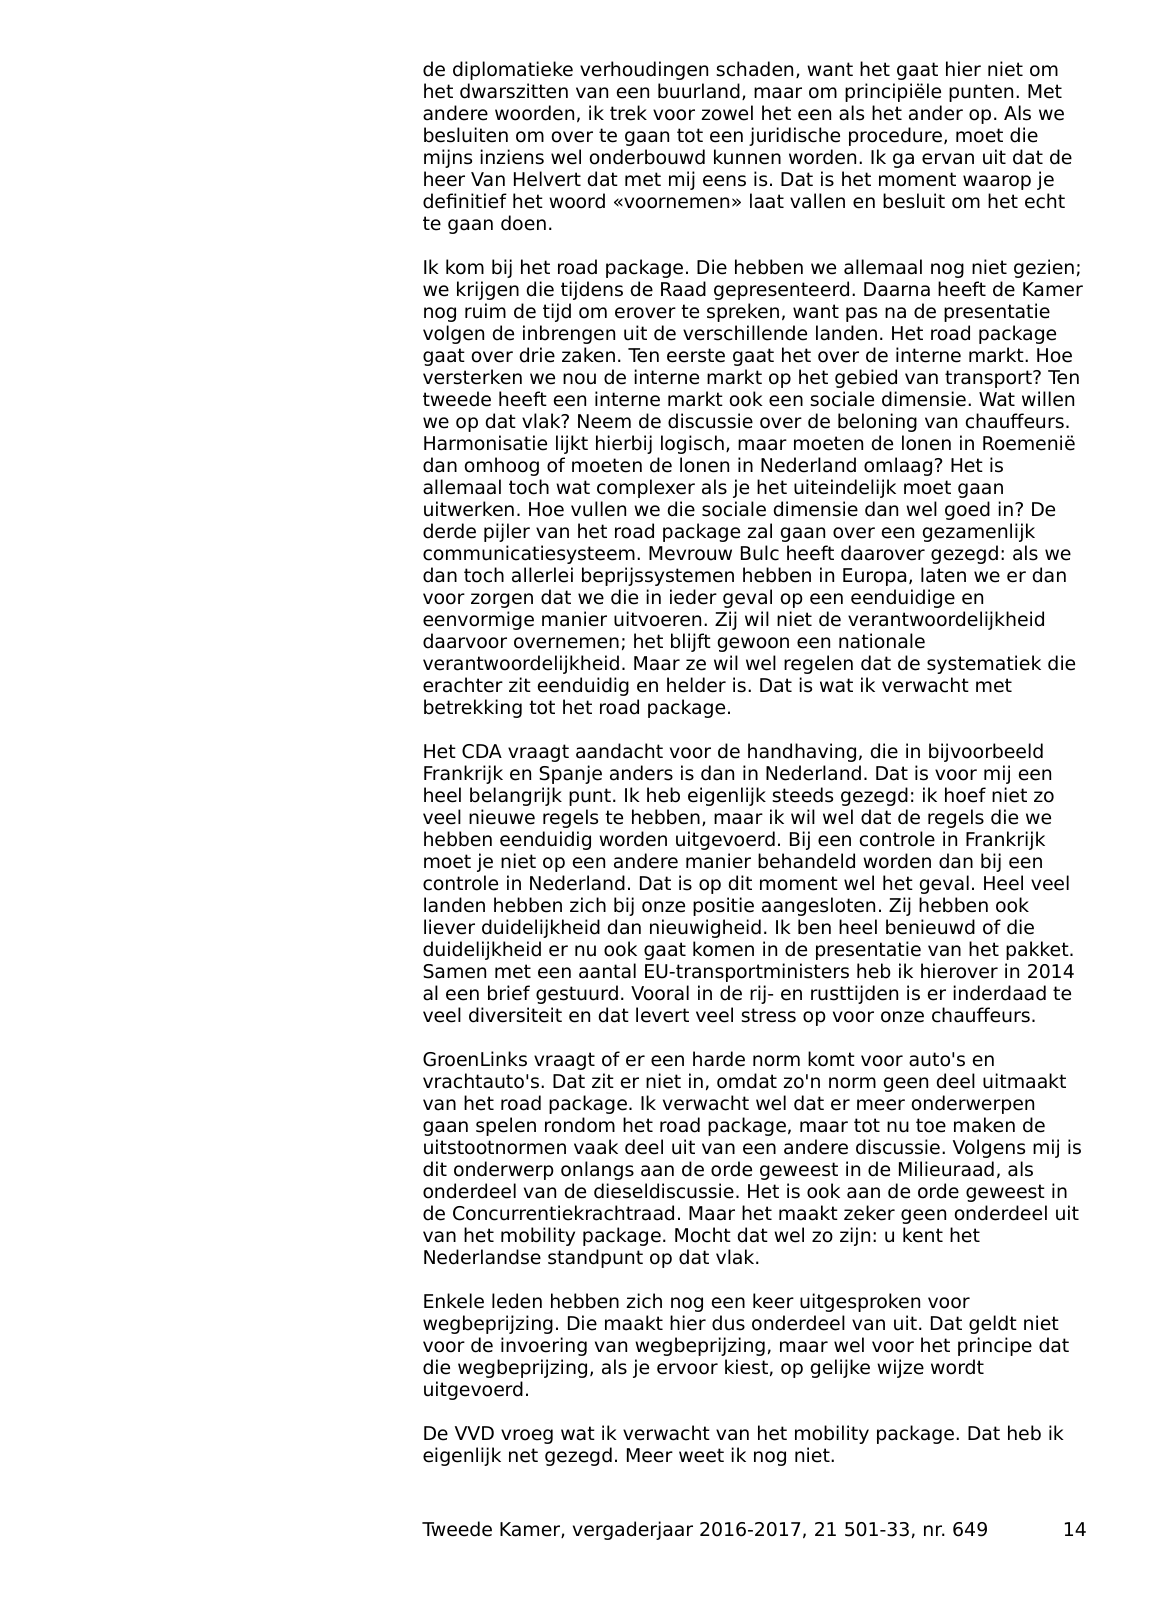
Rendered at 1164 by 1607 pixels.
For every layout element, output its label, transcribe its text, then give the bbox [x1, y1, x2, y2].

text Ik kom bij het road package. Die hebben we allemaal nog niet gezien; we krijgen die tijdens de Raad gepresenteerd. Daarna heeft de Kamer nog ruim de tijd om erover te spreken, want pas na de presentatie volgen de inbrengen uit de verschillende landen. Het road package gaat over drie zaken. Ten eerste gaat het over de interne markt. Hoe versterken we nou de interne markt op het gebied van transport? Ten tweede heeft een interne markt ook een sociale dimensie. Wat willen we op dat vlak? Neem de discussie over de beloning van chauffeurs. Harmonisatie lijkt hierbij logisch, maar moeten de lonen in Roemenië dan omhoog of moeten de lonen in Nederland omlaag? Het is allemaal toch wat complexer als je het uiteindelijk moet gaan uitwerken. Hoe vullen we die sociale dimensie dan wel goed in? De derde pijler van het road package zal gaan over een gezamenlijk communicatiesysteem. Mevrouw Bulc heeft daarover gezegd: als we dan toch allerlei beprijssystemen hebben in Europa, laten we er dan voor zorgen dat we die in ieder geval op een eenduidige en eenvormige manier uitvoeren. Zij wil niet de verantwoordelijkheid daarvoor overnemen; het blijft gewoon een nationale verantwoordelijkheid. Maar ze wil wel regelen dat de systematiek die erachter zit eenduidig en helder is. Dat is wat ik verwacht met betrekking tot het road package. [422, 257, 1087, 719]
text De VVD vroeg wat ik verwacht van het mobility package. Dat heb ik eigenlijk net gezegd. Meer weet ik nog niet. [422, 1423, 1087, 1467]
text de diplomatieke verhoudingen schaden, want het gaat hier niet om het dwarszitten van een buurland, maar om principiële punten. Met andere woorden, ik trek voor zowel het een als het ander op. Als we besluiten om over te gaan tot een juridische procedure, moet die mijns inziens wel onderbouwd kunnen worden. Ik ga ervan uit dat de heer Van Helvert dat met mij eens is. Dat is het moment waarop je definitief het woord «voornemen» laat vallen en besluit om het echt te gaan doen. [422, 59, 1087, 235]
text Enkele leden hebben zich nog een keer uitgesproken voor wegbeprijzing. Die maakt hier dus onderdeel van uit. Dat geldt niet voor de invoering van wegbeprijzing, maar wel voor het principe dat die wegbeprijzing, als je ervoor kiest, op gelijke wijze wordt uitgevoerd. [422, 1291, 1087, 1401]
text Het CDA vraagt aandacht voor de handhaving, die in bijvoorbeeld Frankrijk en Spanje anders is dan in Nederland. Dat is voor mij een heel belangrijk punt. Ik heb eigenlijk steeds gezegd: ik hoef niet zo veel nieuwe regels te hebben, maar ik wil wel dat de regels die we hebben eenduidig worden uitgevoerd. Bij een controle in Frankrijk moet je niet op een andere manier behandeld worden dan bij een controle in Nederland. Dat is op dit moment wel het geval. Heel veel landen hebben zich bij onze positie aangesloten. Zij hebben ook liever duidelijkheid dan nieuwigheid. Ik ben heel benieuwd of die duidelijkheid er nu ook gaat komen in de presentatie van het pakket. Samen met een aantal EU-transportministers heb ik hierover in 2014 al een brief gestuurd. Vooral in de rij- en rusttijden is er inderdaad te veel diversiteit en dat levert veel stress op voor onze chauffeurs. [422, 741, 1087, 1027]
text GroenLinks vraagt of er een harde norm komt voor auto's en vrachtauto's. Dat zit er niet in, omdat zo'n norm geen deel uitmaakt van het road package. Ik verwacht wel dat er meer onderwerpen gaan spelen rondom het road package, maar tot nu toe maken de uitstootnormen vaak deel uit van een andere discussie. Volgens mij is dit onderwerp onlangs aan de orde geweest in de Milieuraad, als onderdeel van de dieseldiscussie. Het is ook aan de orde geweest in de Concurrentiekrachtraad. Maar het maakt zeker geen onderdeel uit van het mobility package. Mocht dat wel zo zijn: u kent het Nederlandse standpunt op dat vlak. [422, 1049, 1087, 1268]
